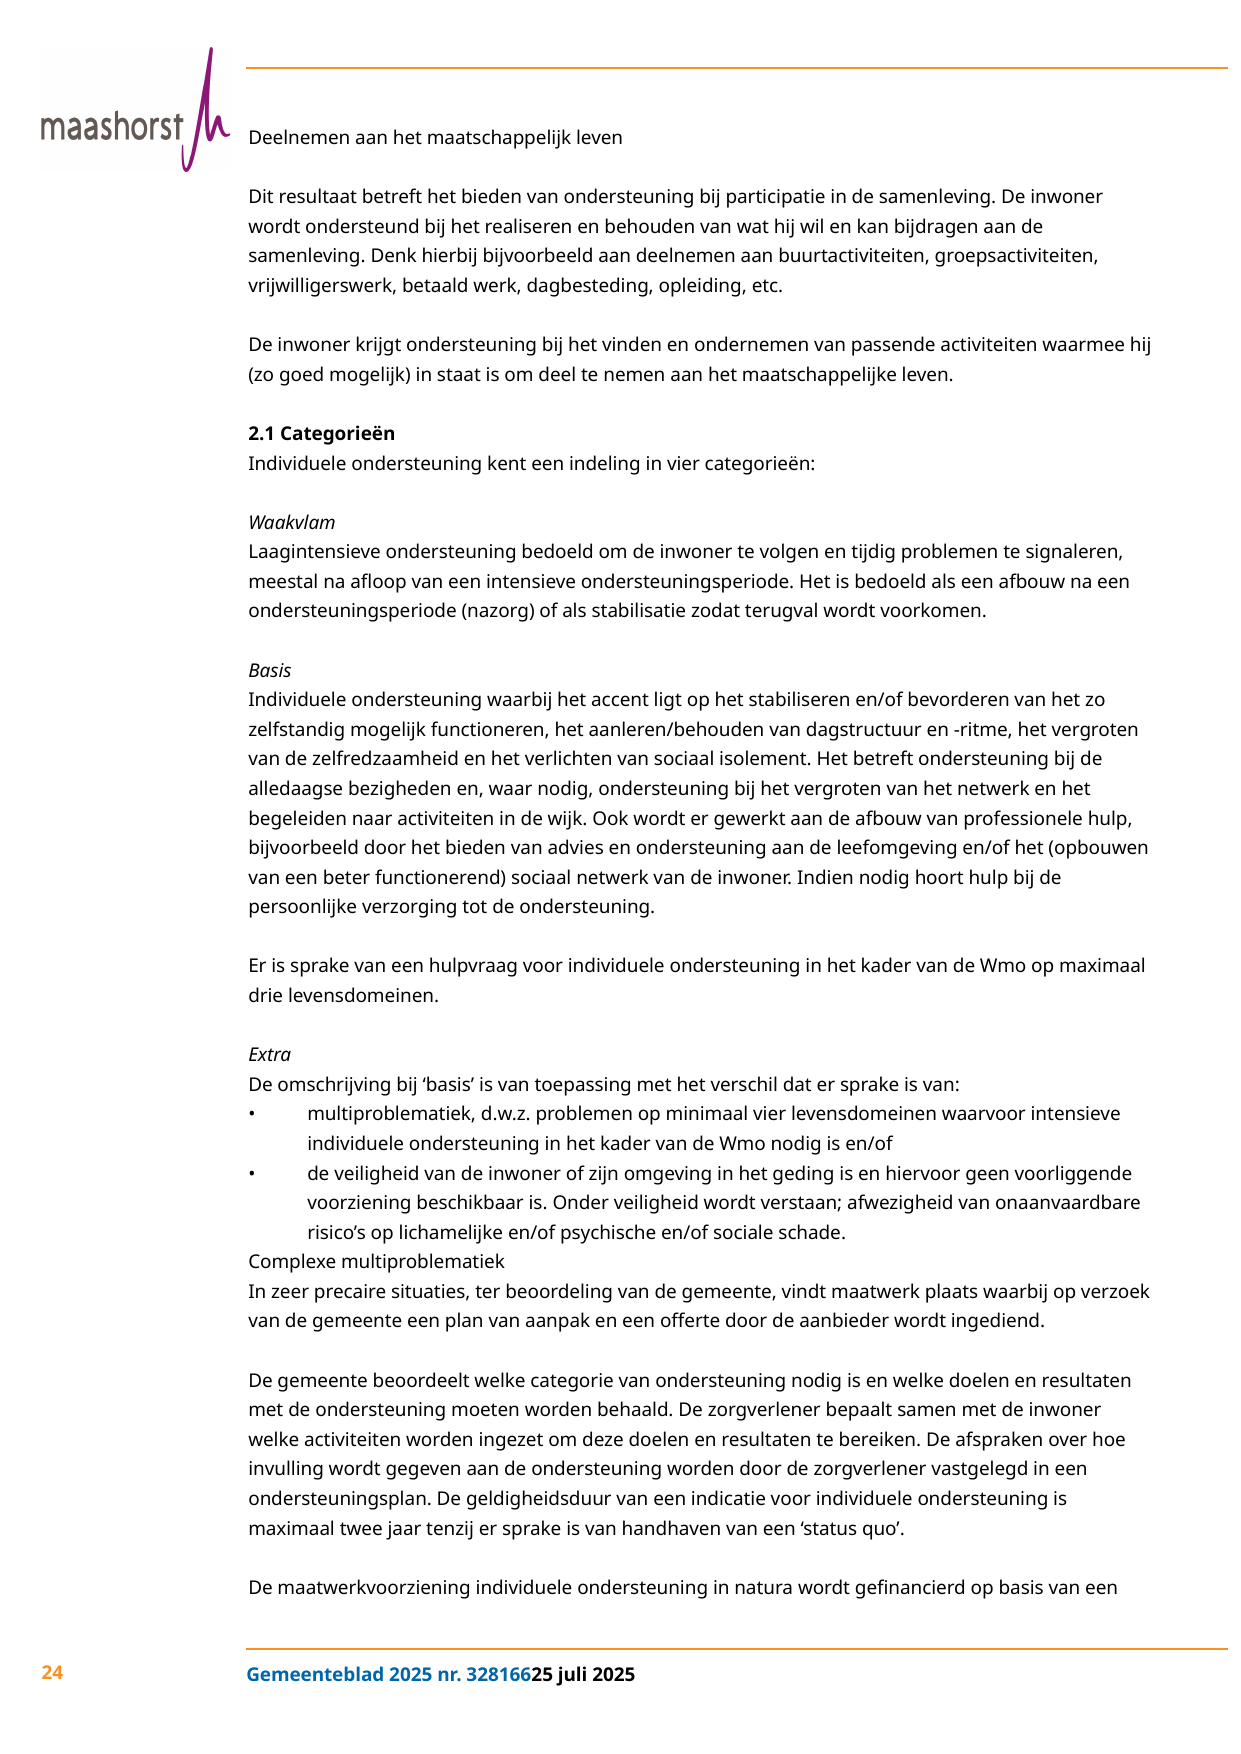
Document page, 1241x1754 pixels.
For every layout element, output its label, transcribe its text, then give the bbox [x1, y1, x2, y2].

text 2.1 Categorieën [248, 420, 1152, 446]
list de veiligheid van de inwoner of zijn omgeving in het geding is en hiervoor geen voorliggende voorziening beschikbaar is. Onder veiligheid wordt verstaan; afwezigheid van onaanvaardbare risico’s op lichamelijke en/of psychische en/of sociale schade. [248, 1160, 1152, 1245]
text De maatwerkvoorziening individuele ondersteuning in natura wordt gefinancierd op basis van een [248, 1574, 1152, 1600]
text Individuele ondersteuning waarbij het accent ligt op het stabiliseren en/of bevorderen van het zo zelfstandig mogelijk functioneren, het aanleren/behouden van dagstructuur en -ritme, het vergroten van de zelfredzaamheid en het verlichten van sociaal isolement. Het betreft ondersteuning bij de alledaagse bezigheden en, waar nodig, ondersteuning bij het vergroten van het netwerk en het begeleiden naar activiteiten in de wijk. Ook wordt er gewerkt aan de afbouw van professionele hulp, bijvoorbeeld door het bieden van advies en ondersteuning aan de leefomgeving en/of het (opbouwen van een beter functionerend) sociaal netwerk van de inwoner. Indien nodig hoort hulp bij de persoonlijke verzorging tot de ondersteuning. [248, 686, 1152, 919]
text Basis [248, 657, 1152, 683]
text Individuele ondersteuning kent een indeling in vier categorieën: [248, 450, 1152, 476]
text De gemeente beoordeelt welke categorie van ondersteuning nodig is en welke doelen en resultaten met de ondersteuning moeten worden behaald. De zorgverlener bepaalt samen met de inwoner welke activiteiten worden ingezet om deze doelen en resultaten te bereiken. De afspraken over hoe invulling wordt gegeven aan de ondersteuning worden door de zorgverlener vastgelegd in een ondersteuningsplan. De geldigheidsduur van een indicatie voor individuele ondersteuning is maximaal twee jaar tenzij er sprake is van handhaven van een ‘status quo’. [248, 1367, 1152, 1541]
text Dit resultaat betreft het bieden van ondersteuning bij participatie in de samenleving. De inwoner wordt ondersteund bij het realiseren en behouden van wat hij wil en kan bijdragen aan de samenleving. Denk hierbij bijvoorbeeld aan deelnemen aan buurtactiviteiten, groepsactiviteiten, vrijwilligerswerk, betaald werk, dagbesteding, opleiding, etc. [248, 183, 1152, 298]
picture [41, 47, 231, 172]
text De omschrijving bij ‘basis’ is van toepassing met het verschil dat er sprake is van: [248, 1071, 1152, 1097]
text In zeer precaire situaties, ter beoordeling van de gemeente, vindt maatwerk plaats waarbij op verzoek van de gemeente een plan van aanpak en een offerte door de aanbieder wordt ingediend. [248, 1278, 1152, 1333]
text De inwoner krijgt ondersteuning bij het vinden en ondernemen van passende activiteiten waarmee hij (zo goed mogelijk) in staat is om deel te nemen aan het maatschappelijke leven. [248, 331, 1152, 387]
list multiproblematiek, d.w.z. problemen op minimaal vier levensdomeinen waarvoor intensieve individuele ondersteuning in het kader van de Wmo nodig is en/of [248, 1101, 1152, 1156]
text Complexe multiproblematiek [248, 1248, 1152, 1274]
text Extra [248, 1041, 1152, 1067]
text Er is sprake van een hulpvraag voor individuele ondersteuning in het kader van de Wmo op maximaal drie levensdomeinen. [248, 953, 1152, 1008]
text Laagintensieve ondersteuning bedoeld om de inwoner te volgen en tijdig problemen te signaleren, meestal na afloop van een intensieve ondersteuningsperiode. Het is bedoeld als een afbouw na een ondersteuningsperiode (nazorg) of als stabilisatie zodat terugval wordt voorkomen. [248, 538, 1152, 623]
text Waakvlam [248, 509, 1152, 535]
text Deelnemen aan het maatschappelijk leven [248, 124, 1152, 150]
